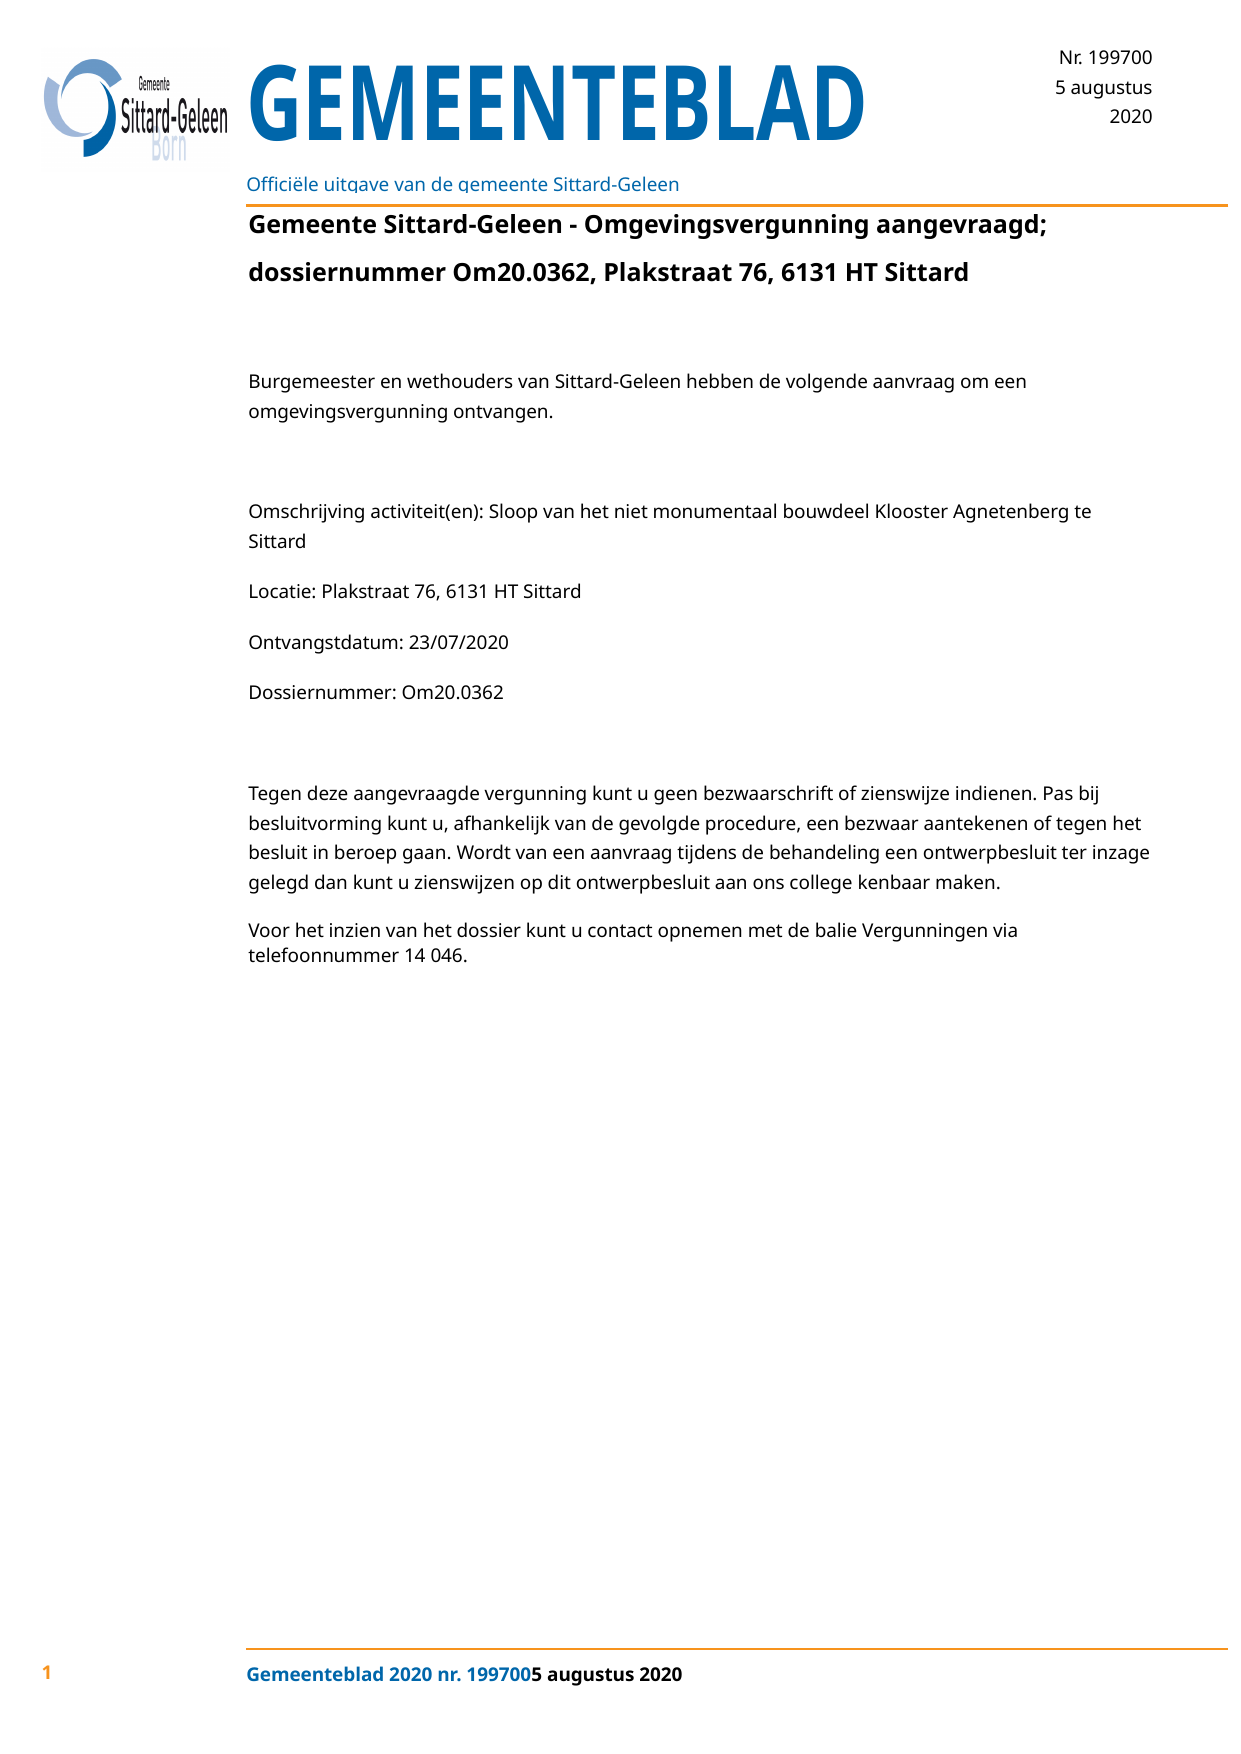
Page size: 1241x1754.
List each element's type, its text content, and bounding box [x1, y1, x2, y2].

text Locatie: Plakstraat 76, 6131 HT Sittard [248, 579, 1152, 604]
text Tegen deze aangevraagde vergunning kunt u geen bezwaarschrift of zienswijze indienen. Pas bij besluitvorming kunt u, afhankelijk van de gevolgde procedure, een bezwaar aantekenen of tegen het besluit in beroep gaan. Wordt van een aanvraag tijdens de behandeling een ontwerpbesluit ter inzage gelegd dan kunt u zienswijzen op dit ontwerpbesluit aan ons college kenbaar maken. [248, 780, 1152, 895]
text Omschrijving activiteit(en): Sloop van het niet monumentaal bouwdeel Klooster Agnetenberg te Sittard [248, 499, 1152, 554]
picture [41, 47, 231, 172]
text Voor het inzien van het dossier kunt u contact opnemen met de balie Vergunningen via telefoonnummer 14 046. [248, 917, 1152, 968]
text Ontvangstdatum: 23/07/2020 [248, 629, 1152, 655]
text Burgemeester en wethouders van Sittard-Geleen hebben de volgende aanvraag om een omgevingsvergunning ontvangen. [248, 368, 1152, 424]
text Dossiernummer: Om20.0362 [248, 679, 1152, 705]
text Gemeente Sittard-Geleen - Omgevingsvergunning aangevraagd; dossiernummer Om20.0362, Plakstraat 76, 6131 HT Sittard [248, 207, 1152, 288]
